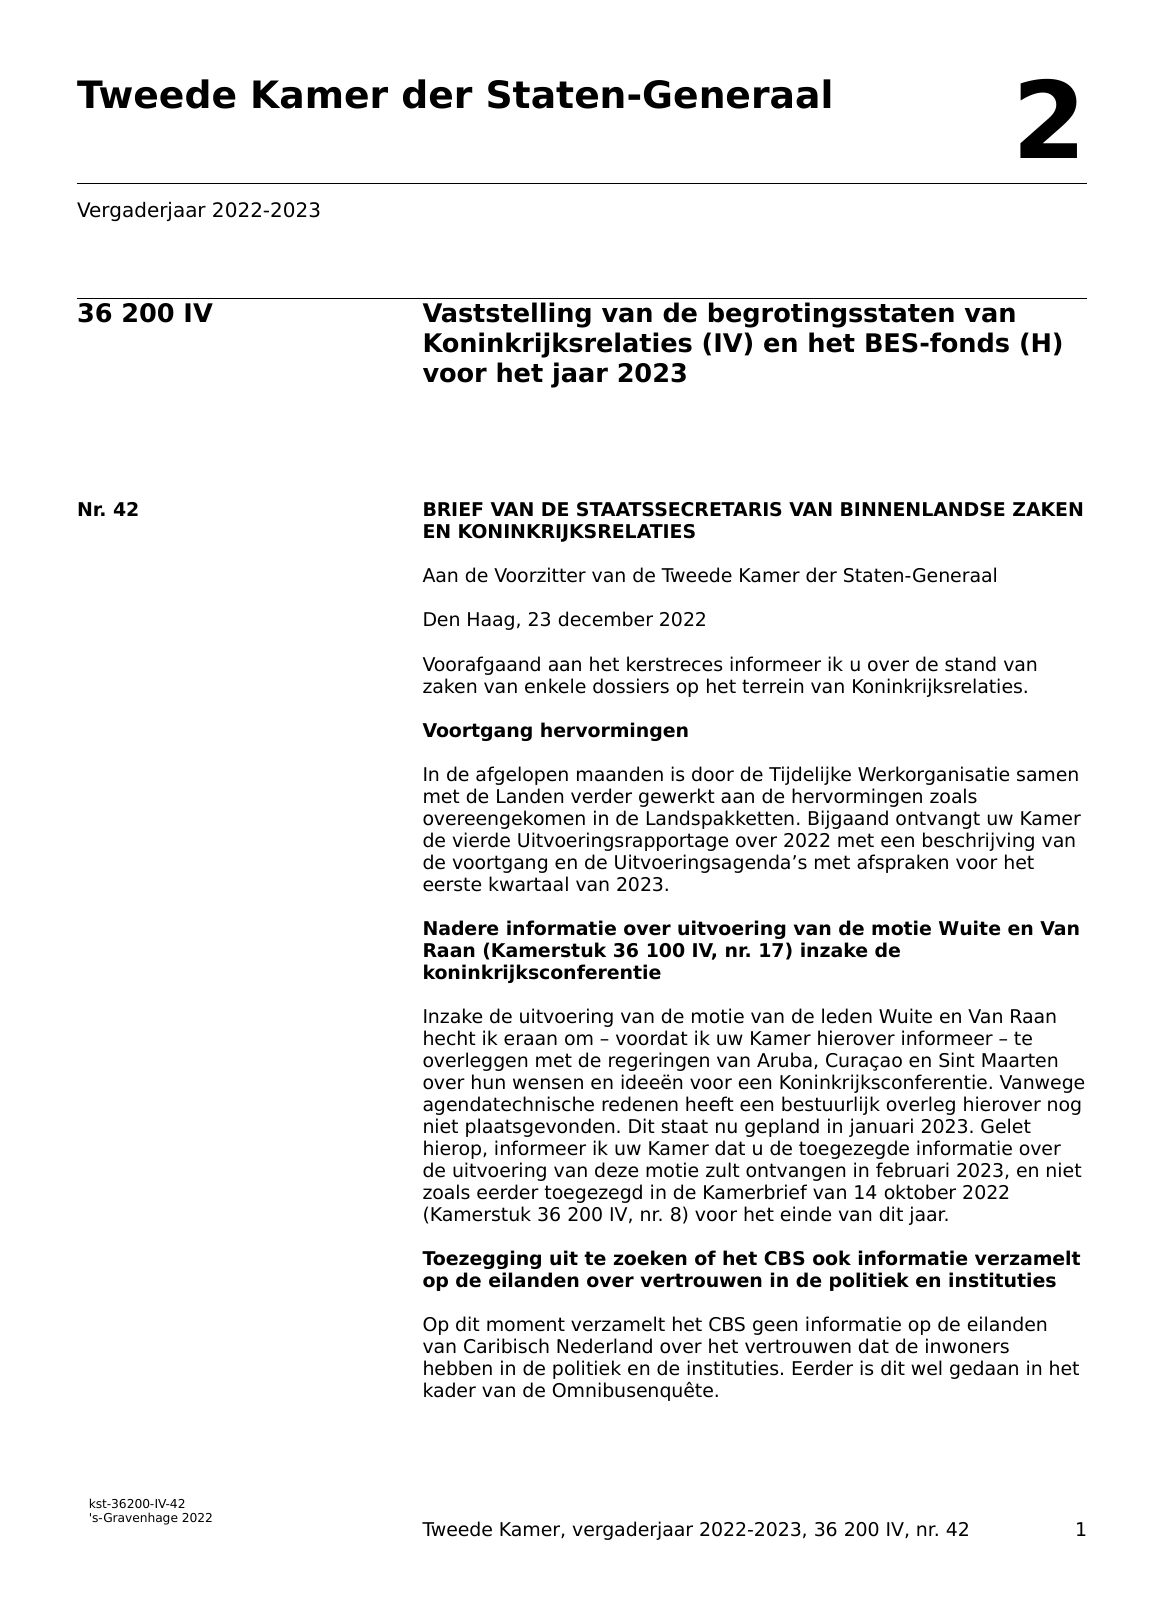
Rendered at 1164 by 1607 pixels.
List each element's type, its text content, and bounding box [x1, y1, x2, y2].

subtitle Nr. 42 BRIEF VAN DE STAATSSECRETARIS VAN BINNENLANDSE ZAKEN EN KONINKRIJKSRELATIES [77, 499, 1087, 543]
text Op dit moment verzamelt het CBS geen informatie op de eilanden van Caribisch Nederland over het vertrouwen dat de inwoners hebben in de politiek en de instituties. Eerder is dit wel gedaan in het kader van de Omnibusenquête. [422, 1314, 1087, 1402]
text kst-36200-IV-42 [88, 1497, 323, 1511]
subtitle Toezegging uit te zoeken of het CBS ook informatie verzamelt op de eilanden over vertrouwen in de politiek en instituties [422, 1248, 1087, 1292]
text Aan de Voorzitter van de Tweede Kamer der Staten-Generaal [422, 565, 1087, 587]
subtitle Nadere informatie over uitvoering van de motie Wuite en Van Raan (Kamerstuk 36 100 IV, nr. 17) inzake de koninkrijksconferentie [422, 918, 1087, 984]
subtitle 36 200 IV Vaststelling van de begrotingsstaten van Koninkrijksrelaties (IV) en het BES-fonds (H) voor het jaar 2023 [77, 299, 1087, 388]
text Den Haag, 23 december 2022 [422, 609, 1087, 631]
text 's-Gravenhage 2022 [88, 1511, 323, 1525]
subtitle Voortgang hervormingen [422, 720, 1087, 742]
table_cell Vergaderjaar 2022-2023 [77, 184, 1087, 298]
table_header Tweede Kamer der Staten-Generaal [77, 59, 886, 183]
text Inzake de uitvoering van de motie van de leden Wuite en Van Raan hecht ik eraan om – voordat ik uw Kamer hierover informeer – te overleggen met de regeringen van Aruba, Curaçao en Sint Maarten over hun wensen en ideeën voor een Koninkrijksconferentie. Vanwege agendatechnische redenen heeft een bestuurlijk overleg hierover nog niet plaatsgevonden. Dit staat nu gepland in januari 2023. Gelet hierop, informeer ik uw Kamer dat u de toegezegde informatie over de uitvoering van deze motie zult ontvangen in februari 2023, en niet zoals eerder toegezegd in de Kamerbrief van 14 oktober 2022 (Kamerstuk 36 200 IV, nr. 8) voor het einde van dit jaar. [422, 1006, 1087, 1226]
table_header 2 [886, 59, 1087, 183]
text Voorafgaand aan het kerstreces informeer ik u over de stand van zaken van enkele dossiers op het terrein van Koninkrijksrelaties. [422, 653, 1087, 697]
text In de afgelopen maanden is door de Tijdelijke Werkorganisatie samen met de Landen verder gewerkt aan de hervormingen zoals overeengekomen in de Landspakketten. Bijgaand ontvangt uw Kamer de vierde Uitvoeringsrapportage over 2022 met een beschrijving van de voortgang en de Uitvoeringsagenda’s met afspraken voor het eerste kwartaal van 2023. [422, 764, 1087, 896]
